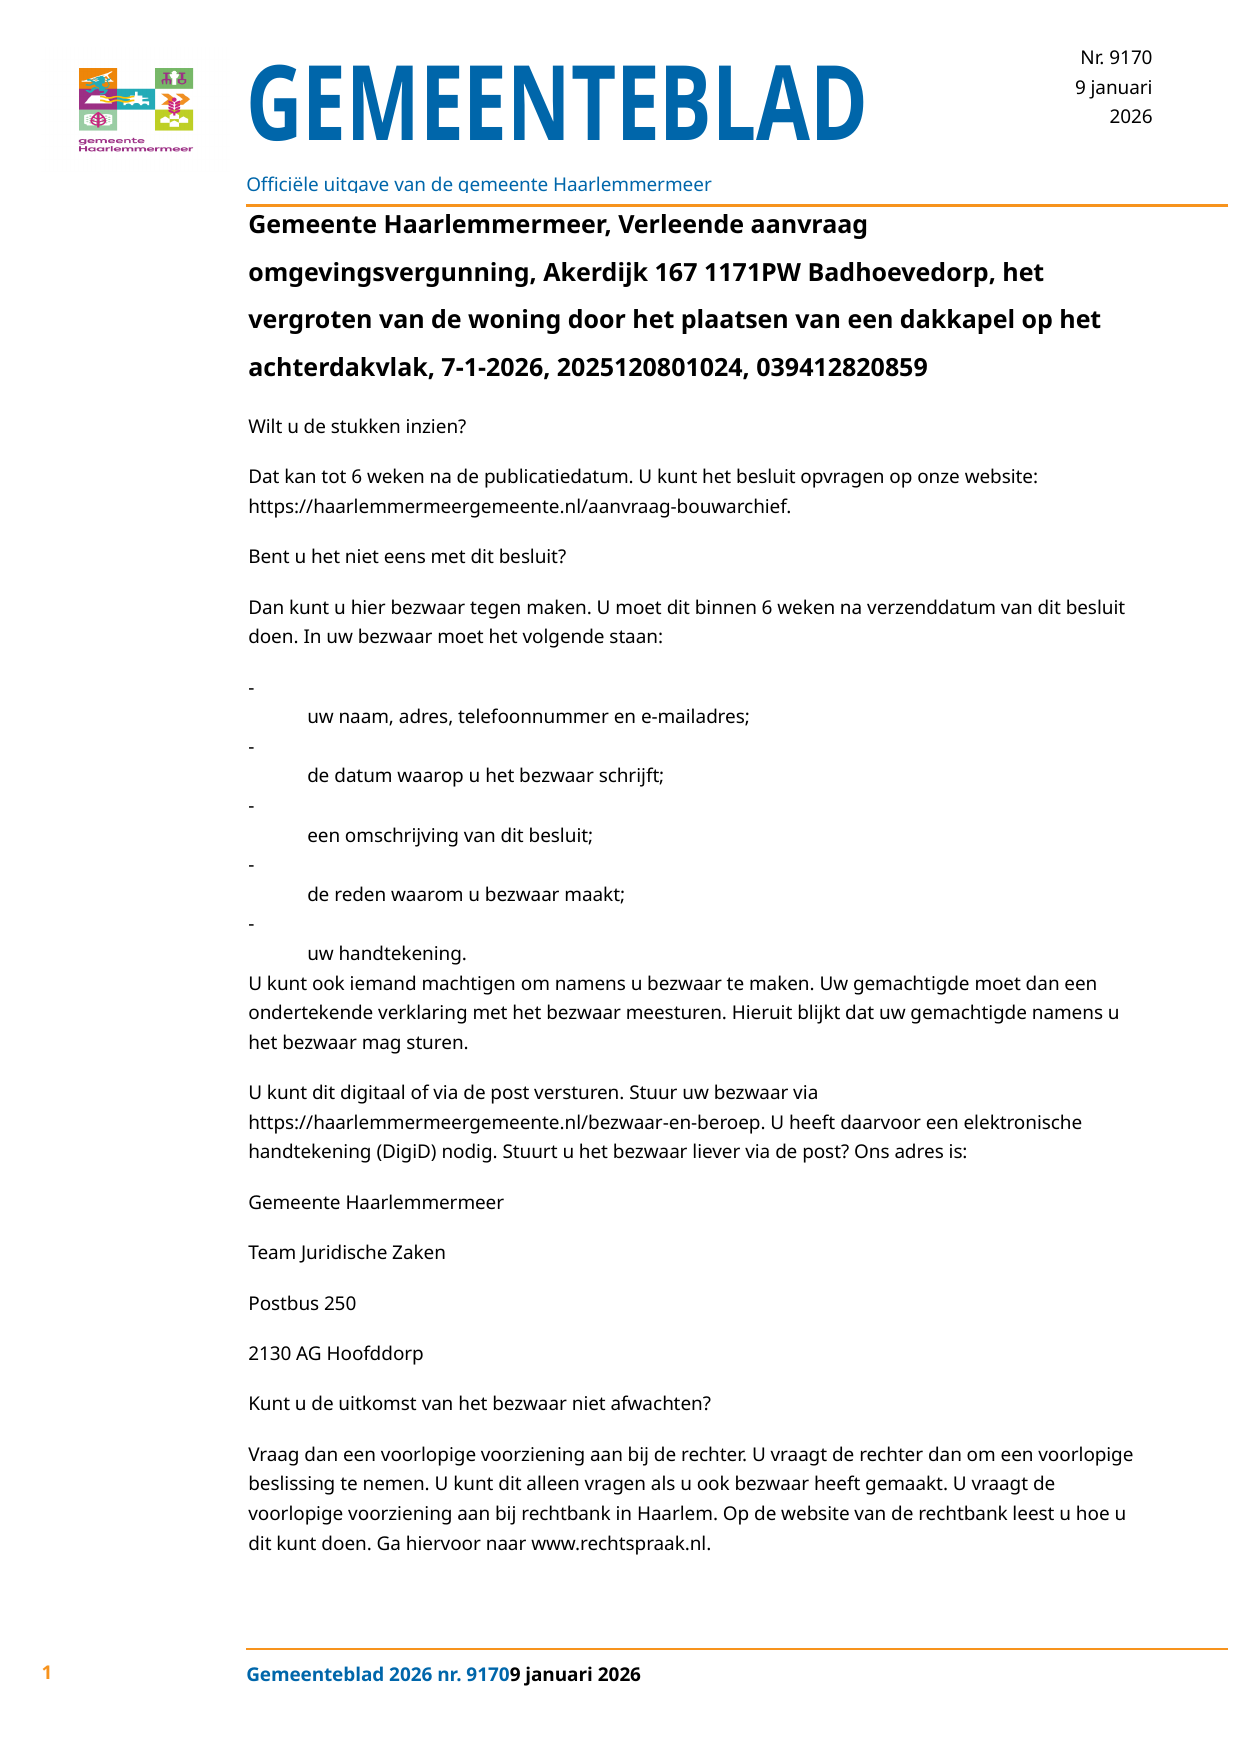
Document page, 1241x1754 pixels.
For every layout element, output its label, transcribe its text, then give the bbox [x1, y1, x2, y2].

list uw handtekening. [248, 940, 1152, 966]
list uw naam, adres, telefoonnummer en e-mailadres; [248, 703, 1152, 729]
text Postbus 250 [248, 1290, 1152, 1316]
list de datum waarop u het bezwaar schrijft; [248, 763, 1152, 788]
text 2130 AG Hoofddorp [248, 1340, 1152, 1366]
text Kunt u de uitkomst van het bezwaar niet afwachten? [248, 1391, 1152, 1416]
text Dat kan tot 6 weken na de publicatiedatum. U kunt het besluit opvragen op onze website: https://haarlemmermeergemeente.nl/aanvraag-bouwarchief. [248, 463, 1152, 519]
text Dan kunt u hier bezwaar tegen maken. U moet dit binnen 6 weken na verzenddatum van dit besluit doen. In uw bezwaar moet het volgende staan: [248, 594, 1152, 649]
picture [41, 47, 231, 172]
text Bent u het niet eens met dit besluit? [248, 543, 1152, 569]
text Gemeente Haarlemmermeer, Verleende aanvraag omgevingsvergunning, Akerdijk 167 1171PW Badhoevedorp, het vergroten van de woning door het plaatsen van een dakkapel op het achterdakvlak, 7-1-2026, 2025120801024, 039412820859 [248, 207, 1152, 384]
text U kunt dit digitaal of via de post versturen. Stuur uw bezwaar via https://haarlemmermeergemeente.nl/bezwaar-en-beroep. U heeft daarvoor een elektronische handtekening (DigiD) nodig. Stuurt u het bezwaar liever via de post? Ons adres is: [248, 1079, 1152, 1164]
text Team Juridische Zaken [248, 1239, 1152, 1265]
text U kunt ook iemand machtigen om namens u bezwaar te maken. Uw gemachtigde moet dan een ondertekende verklaring met het bezwaar meesturen. Hieruit blijkt dat uw gemachtigde namens u het bezwaar mag sturen. [248, 970, 1152, 1055]
text Wilt u de stukken inzien? [248, 413, 1152, 439]
list een omschrijving van dit besluit; [248, 822, 1152, 848]
text Gemeente Haarlemmermeer [248, 1189, 1152, 1215]
list de reden waarom u bezwaar maakt; [248, 881, 1152, 907]
text Vraag dan een voorlopige voorziening aan bij de rechter. U vraagt de rechter dan om een voorlopige beslissing te nemen. U kunt dit alleen vragen als u ook bezwaar heeft gemaakt. U vraagt de voorlopige voorziening aan bij rechtbank in Haarlem. Op de website van de rechtbank leest u hoe u dit kunt doen. Ga hiervoor naar www.rechtspraak.nl. [248, 1441, 1152, 1556]
